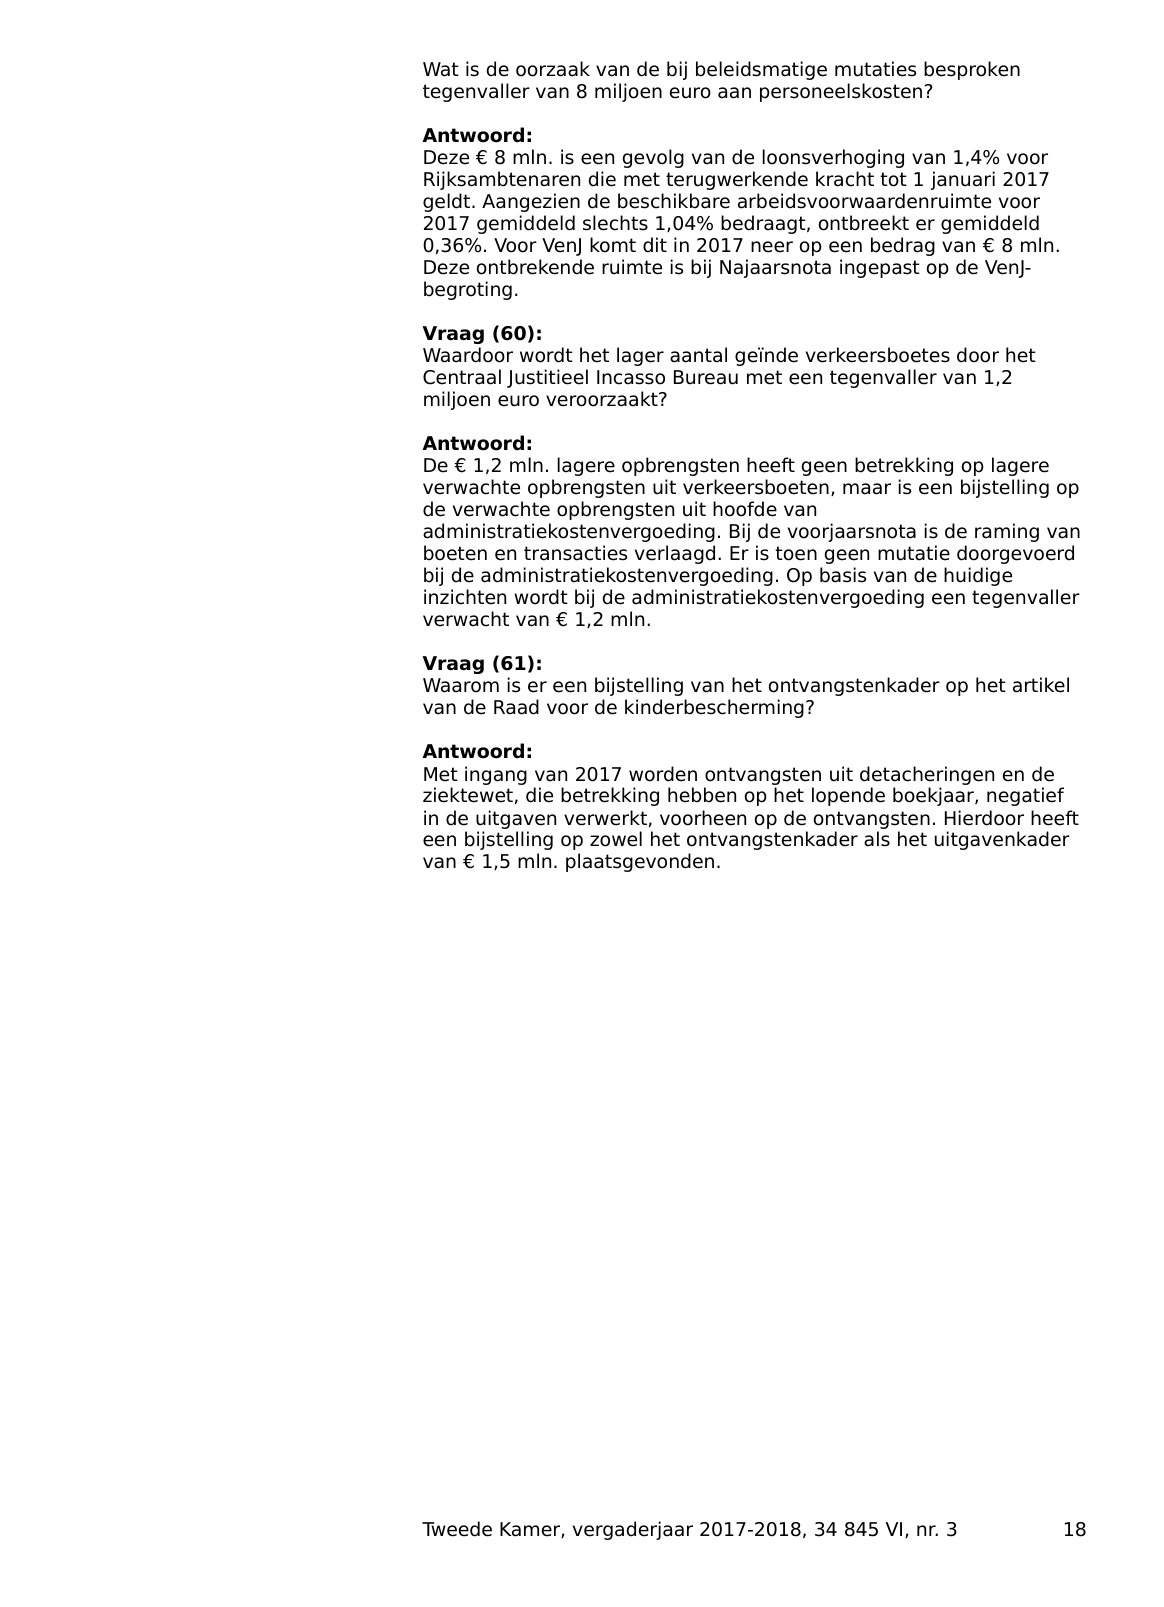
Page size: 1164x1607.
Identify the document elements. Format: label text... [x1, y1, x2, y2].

text Antwoord: [422, 741, 1087, 763]
text De € 1,2 mln. lagere opbrengsten heeft geen betrekking op lagere verwachte opbrengsten uit verkeersboeten, maar is een bijstelling op de verwachte opbrengsten uit hoofde van administratiekostenvergoeding. Bij de voorjaarsnota is de raming van boeten en transacties verlaagd. Er is toen geen mutatie doorgevoerd bij de administratiekostenvergoeding. Op basis van de huidige inzichten wordt bij de administratiekostenvergoeding een tegenvaller verwacht van € 1,2 mln. [422, 455, 1087, 631]
text Deze € 8 mln. is een gevolg van de loonsverhoging van 1,4% voor Rijksambtenaren die met terugwerkende kracht tot 1 januari 2017 geldt. Aangezien de beschikbare arbeidsvoorwaardenruimte voor 2017 gemiddeld slechts 1,04% bedraagt, ontbreekt er gemiddeld 0,36%. Voor VenJ komt dit in 2017 neer op een bedrag van € 8 mln. Deze ontbrekende ruimte is bij Najaarsnota ingepast op de VenJ-begroting. [422, 147, 1087, 301]
text Vraag (61): [422, 653, 1087, 675]
text Waarom is er een bijstelling van het ontvangstenkader op het artikel van de Raad voor de kinderbescherming? [422, 675, 1087, 719]
text Wat is de oorzaak van de bij beleidsmatige mutaties besproken tegenvaller van 8 miljoen euro aan personeelskosten? [422, 59, 1087, 103]
text Met ingang van 2017 worden ontvangsten uit detacheringen en de ziektewet, die betrekking hebben op het lopende boekjaar, negatief in de uitgaven verwerkt, voorheen op de ontvangsten. Hierdoor heeft een bijstelling op zowel het ontvangstenkader als het uitgavenkader van € 1,5 mln. plaatsgevonden. [422, 763, 1087, 873]
text Waardoor wordt het lager aantal geïnde verkeersboetes door het Centraal Justitieel Incasso Bureau met een tegenvaller van 1,2 miljoen euro veroorzaakt? [422, 345, 1087, 411]
text Antwoord: [422, 125, 1087, 147]
text Vraag (60): [422, 323, 1087, 345]
text Antwoord: [422, 433, 1087, 455]
